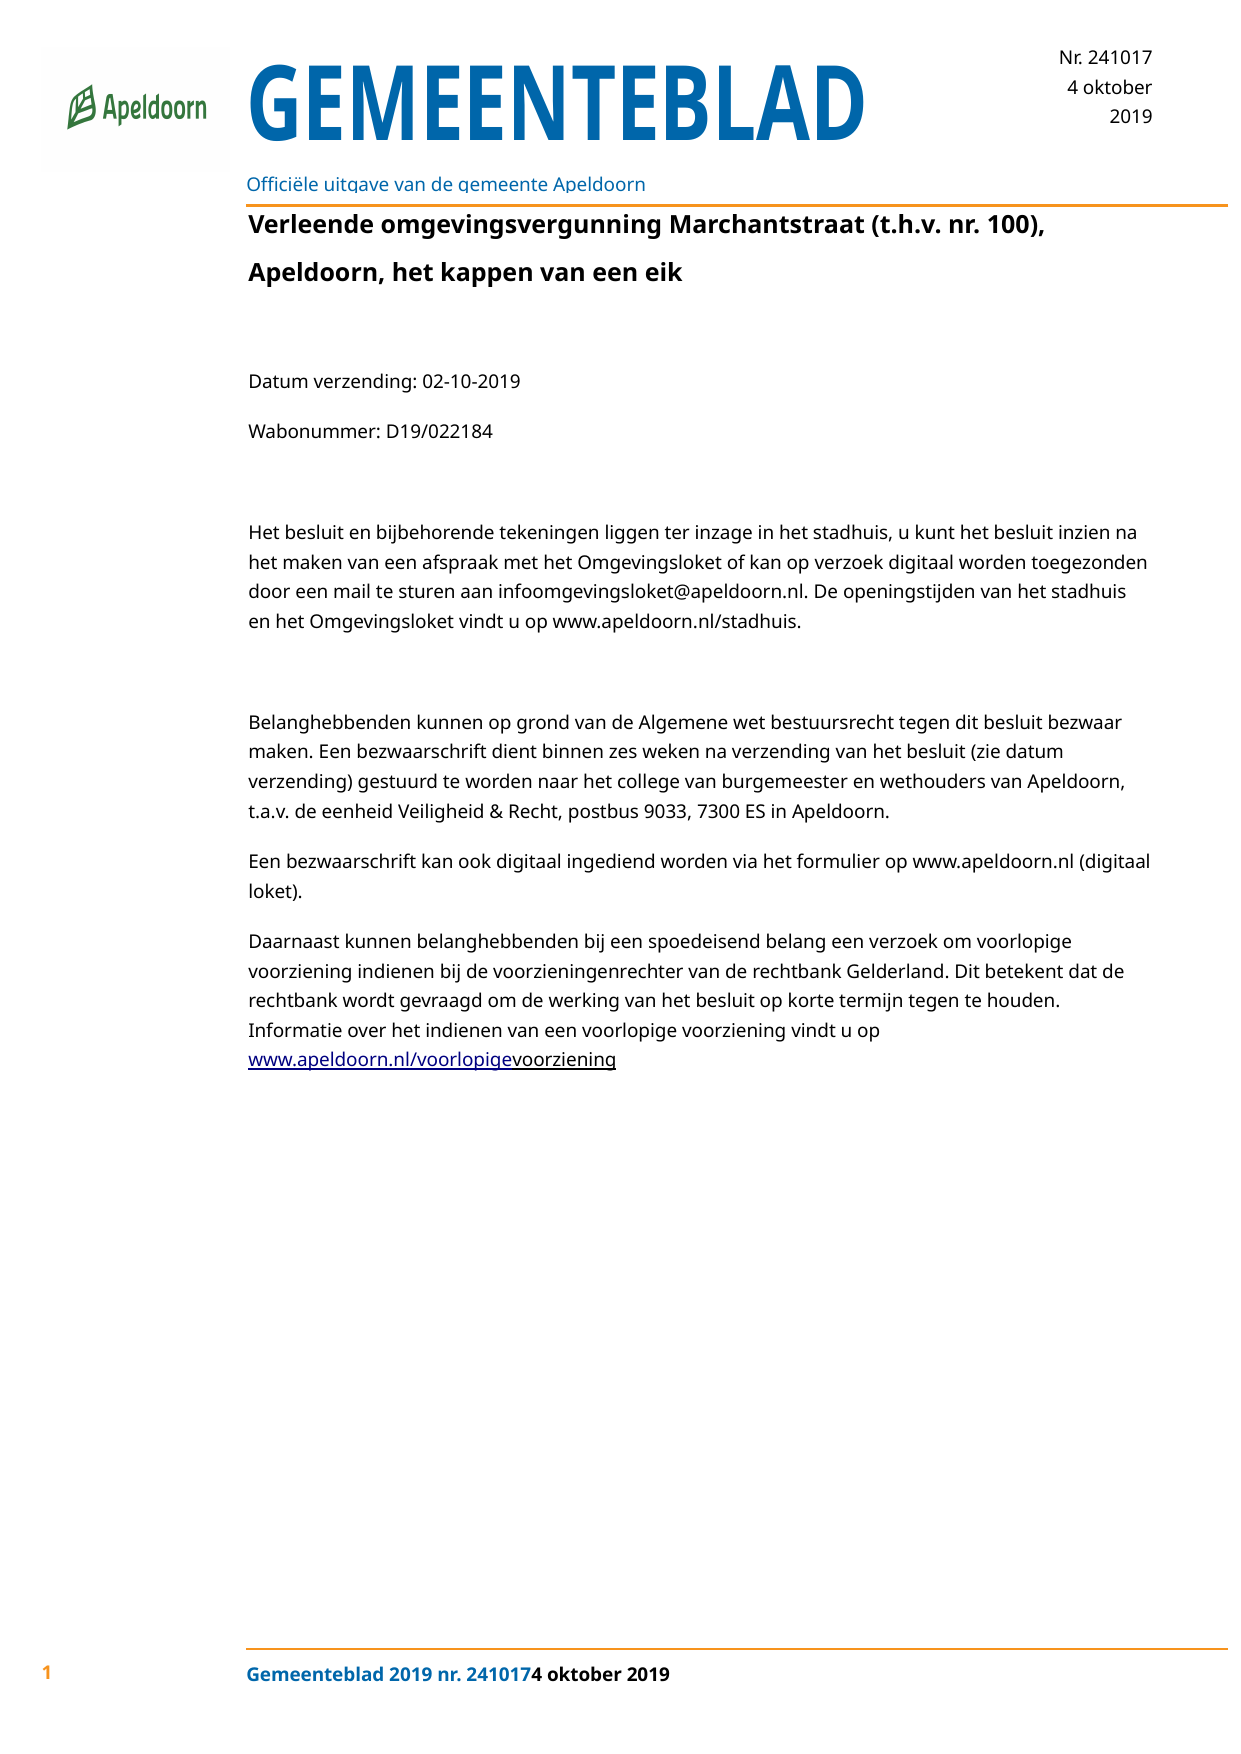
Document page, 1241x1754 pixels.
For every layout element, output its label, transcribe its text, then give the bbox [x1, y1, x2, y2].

text Datum verzending: 02-10-2019 [248, 368, 1152, 394]
text Daarnaast kunnen belanghebbenden bij een spoedeisend belang een verzoek om voorlopige voorziening indienen bij de voorzieningenrechter van de rechtbank Gelderland. Dit betekent dat de rechtbank wordt gevraagd om de werking van het besluit op korte termijn tegen te houden. Informatie over het indienen van een voorlopige voorziening vindt u op www.apeldoorn.nl/voorlopigevoorziening [248, 928, 1152, 1072]
text Het besluit en bijbehorende tekeningen liggen ter inzage in het stadhuis, u kunt het besluit inzien na het maken van een afspraak met het Omgevingsloket of kan op verzoek digitaal worden toegezonden door een mail te sturen aan infoomgevingsloket@apeldoorn.nl. De openingstijden van het stadhuis en het Omgevingsloket vindt u op www.apeldoorn.nl/stadhuis. [248, 519, 1152, 634]
text Verleende omgevingsvergunning Marchantstraat (t.h.v. nr. 100), Apeldoorn, het kappen van een eik [248, 207, 1152, 288]
text Wabonummer: D19/022184 [248, 419, 1152, 444]
picture [41, 47, 231, 172]
text Een bezwaarschrift kan ook digitaal ingediend worden via het formulier op www.apeldoorn.nl (digitaal loket). [248, 848, 1152, 904]
text Belanghebbenden kunnen op grond van de Algemene wet bestuursrecht tegen dit besluit bezwaar maken. Een bezwaarschrift dient binnen zes weken na verzending van het besluit (zie datum verzending) gestuurd te worden naar het college van burgemeester en wethouders van Apeldoorn, t.a.v. de eenheid Veiligheid & Recht, postbus 9033, 7300 ES in Apeldoorn. [248, 709, 1152, 824]
